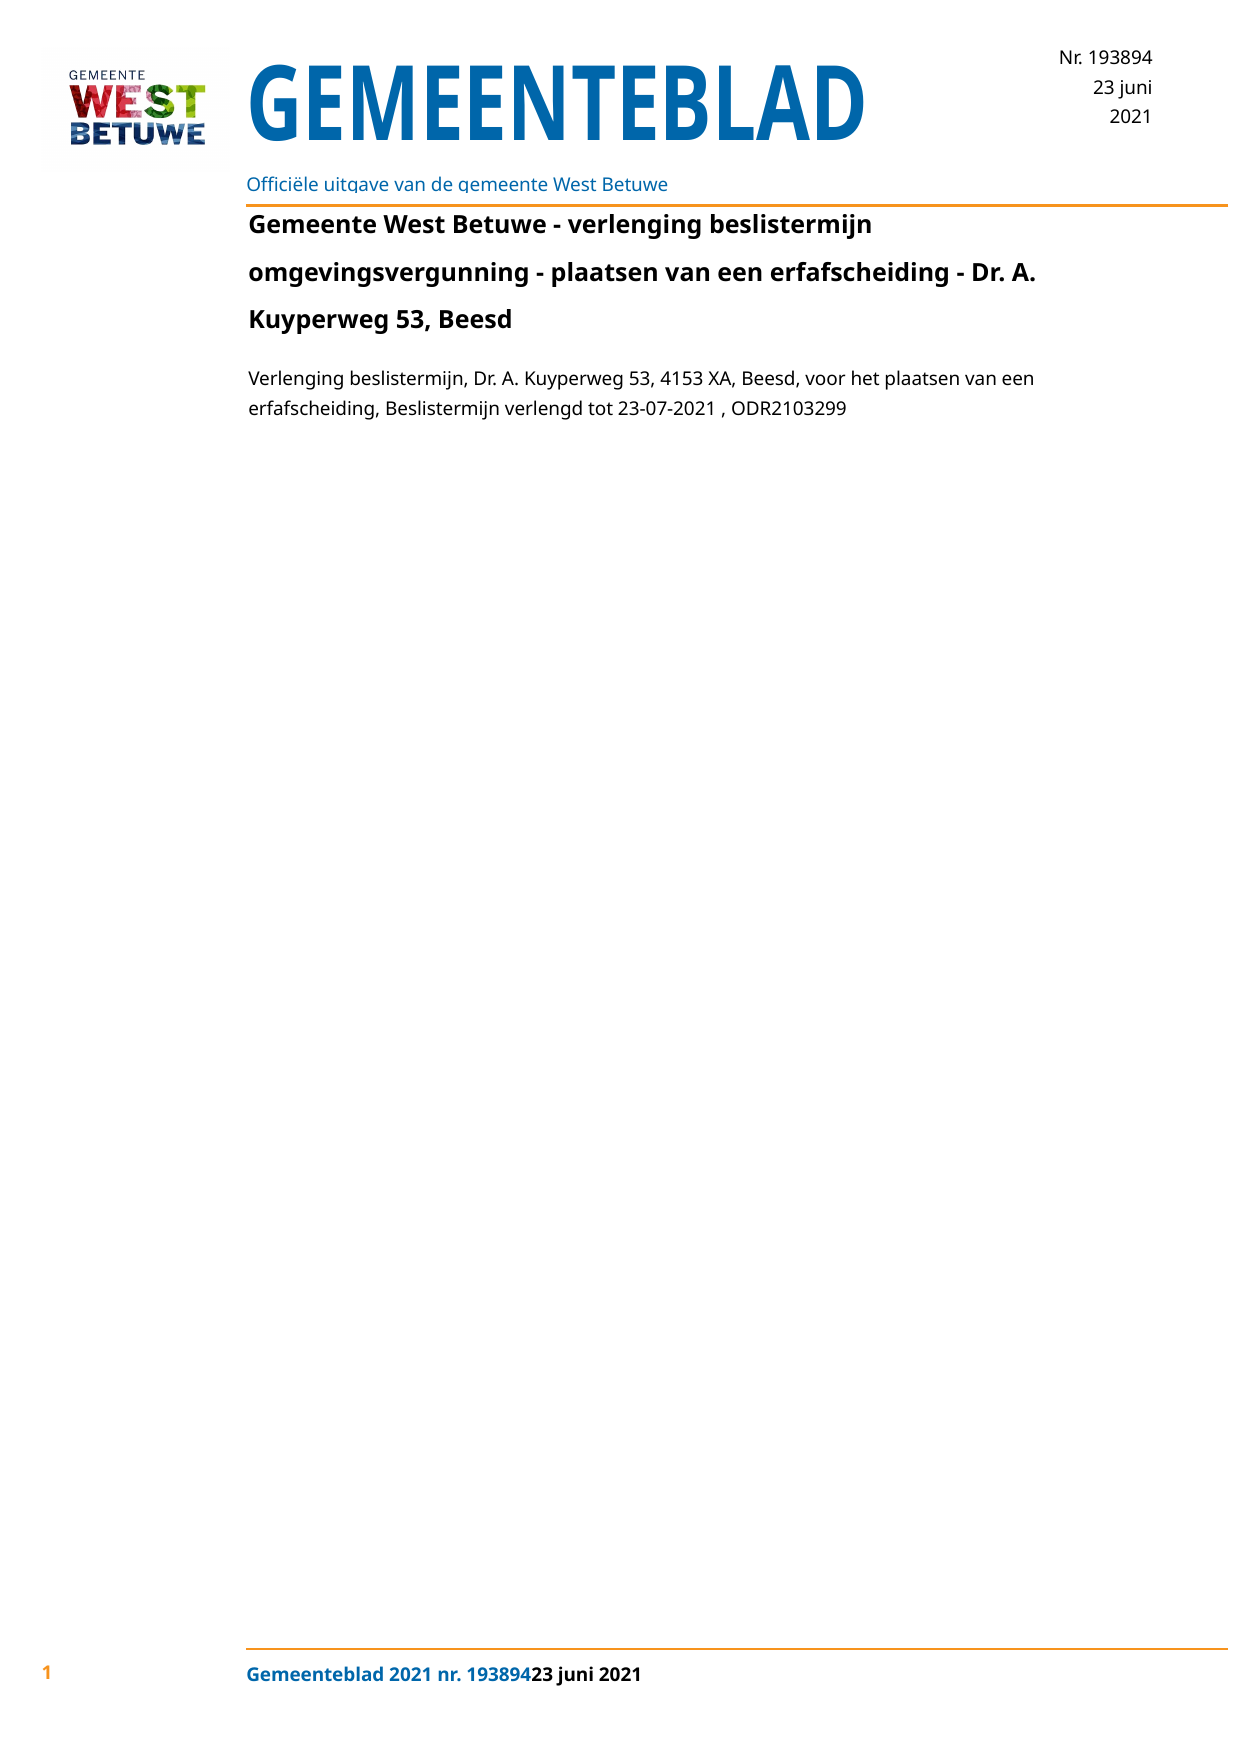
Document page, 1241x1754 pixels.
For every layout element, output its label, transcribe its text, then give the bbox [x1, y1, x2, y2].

picture [41, 47, 231, 172]
text Gemeente West Betuwe - verlenging beslistermijn omgevingsvergunning - plaatsen van een erfafscheiding - Dr. A. Kuyperweg 53, Beesd [248, 207, 1152, 336]
text Verlenging beslistermijn, Dr. A. Kuyperweg 53, 4153 XA, Beesd, voor het plaatsen van een erfafscheiding, Beslistermijn verlengd tot 23-07-2021 , ODR2103299 [248, 366, 1152, 421]
